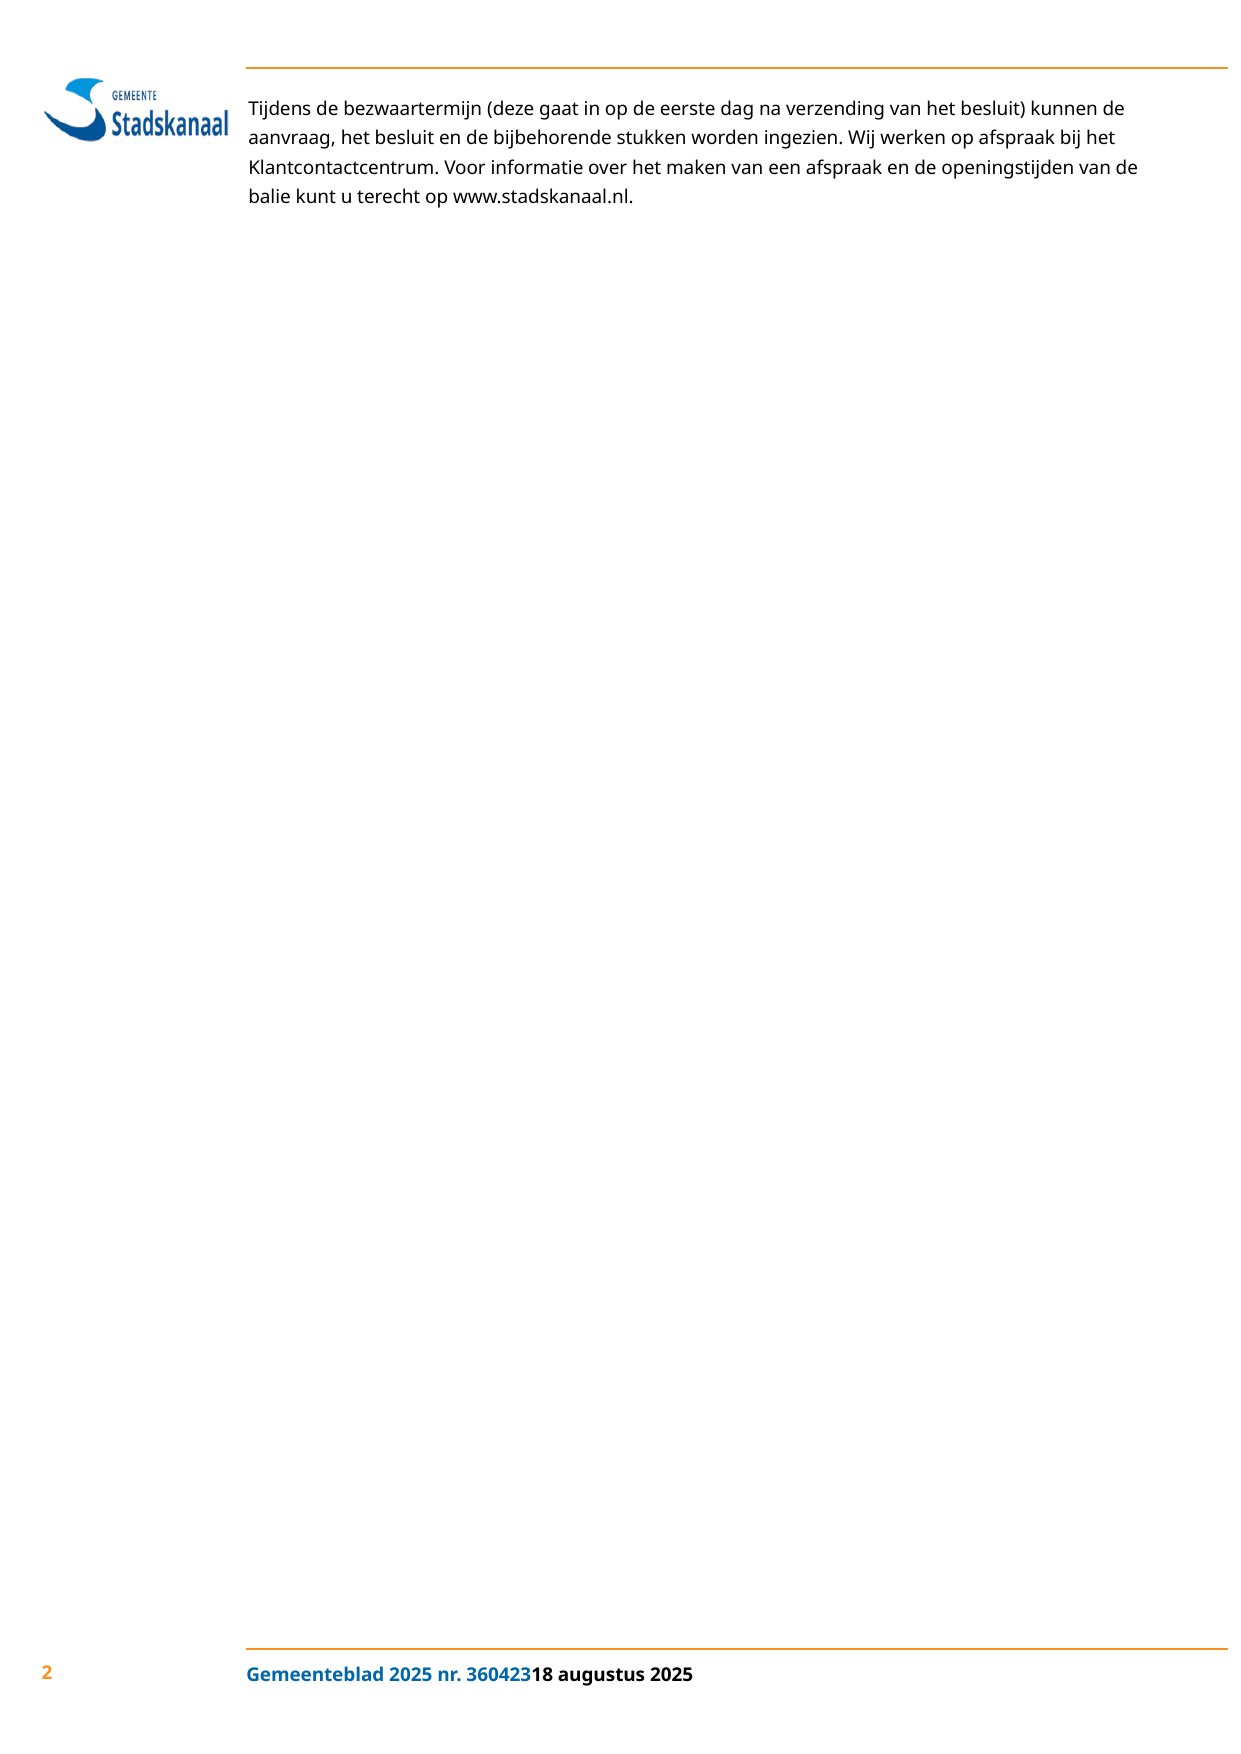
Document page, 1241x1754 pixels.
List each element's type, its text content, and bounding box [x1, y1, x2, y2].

text Tijdens de bezwaartermijn (deze gaat in op de eerste dag na verzending van het besluit) kunnen de aanvraag, het besluit en de bijbehorende stukken worden ingezien. Wij werken op afspraak bij het Klantcontactcentrum. Voor informatie over het maken van een afspraak en de openingstijden van de balie kunt u terecht op www.stadskanaal.nl. [248, 95, 1152, 209]
picture [41, 47, 231, 172]
